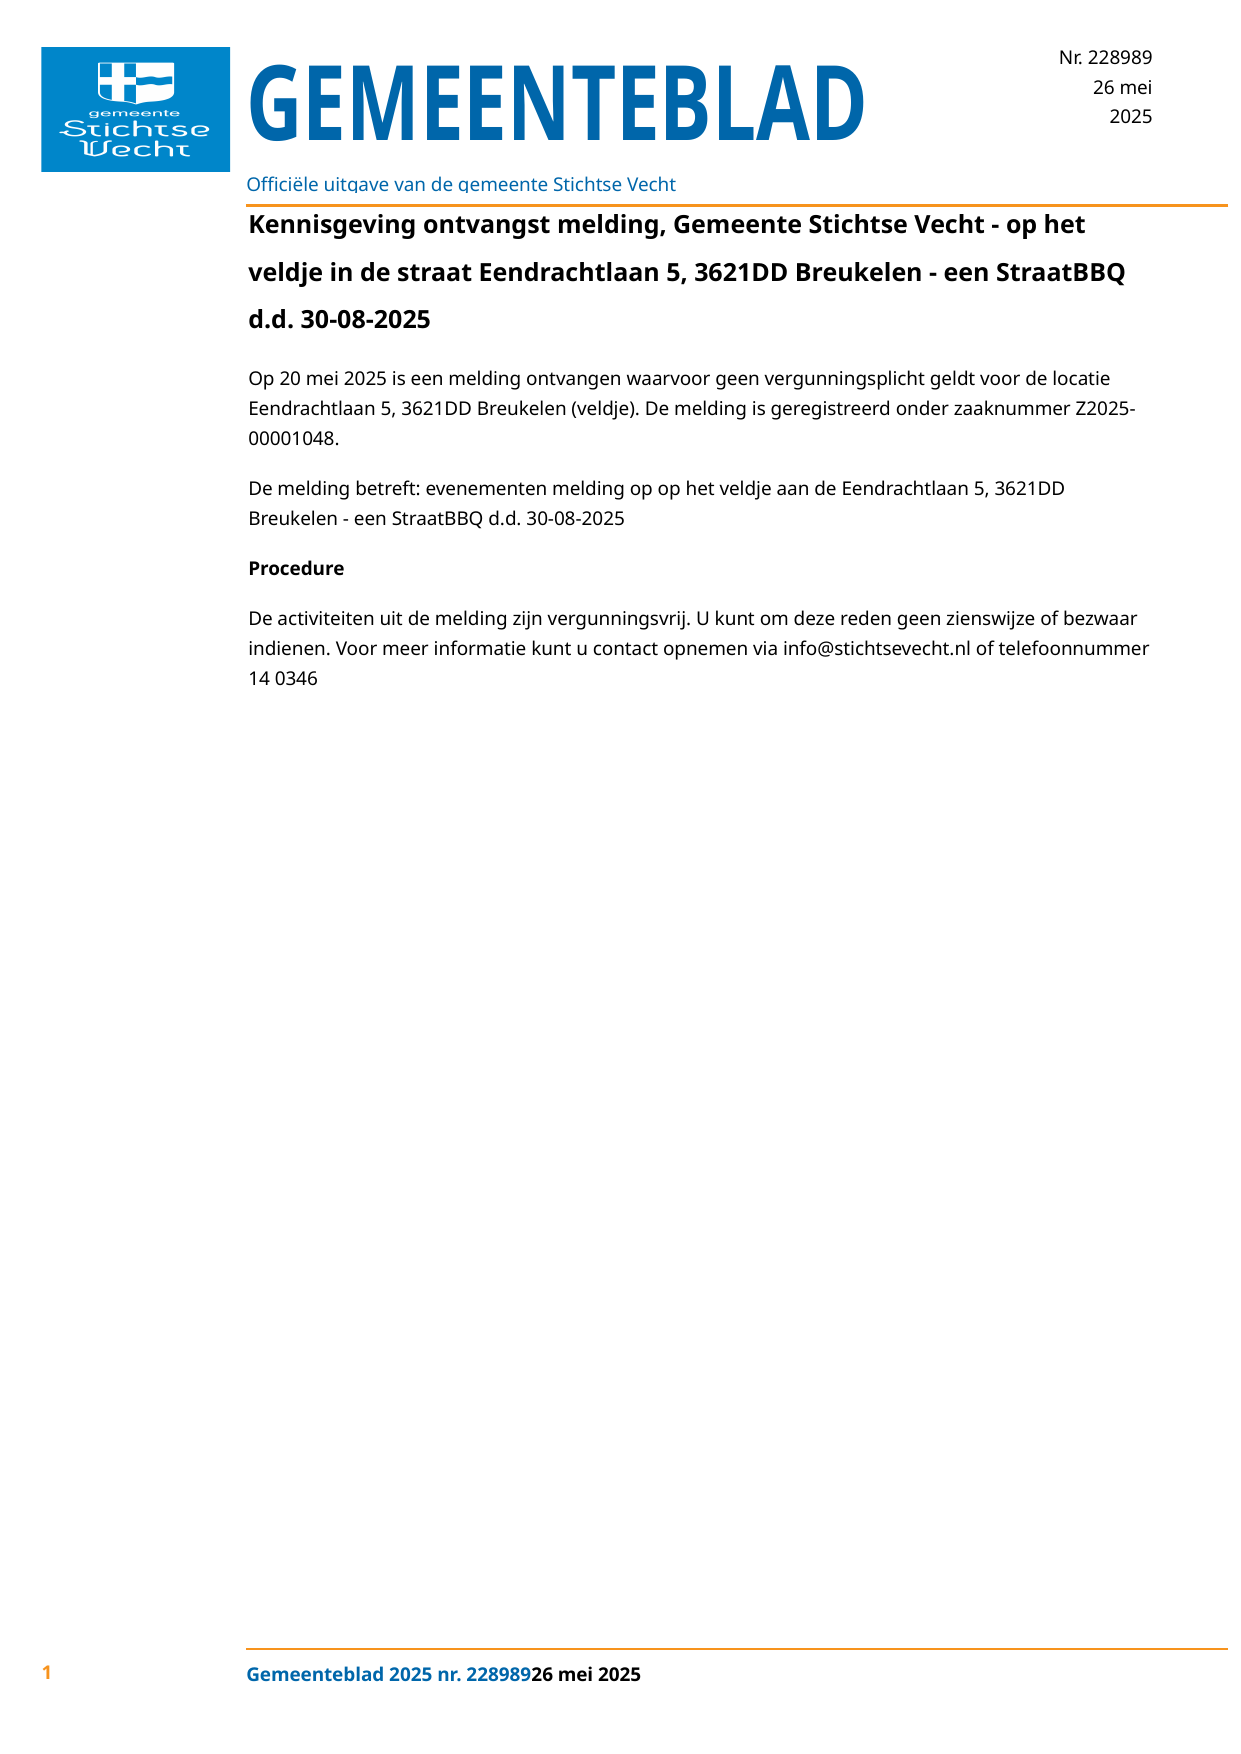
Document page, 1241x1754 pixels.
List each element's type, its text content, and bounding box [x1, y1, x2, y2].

text Op 20 mei 2025 is een melding ontvangen waarvoor geen vergunningsplicht geldt voor de locatie Eendrachtlaan 5, 3621DD Breukelen (veldje). De melding is geregistreerd onder zaaknummer Z2025-00001048. [248, 366, 1152, 450]
picture [137, 63, 174, 103]
picture [99, 63, 135, 101]
text De activiteiten uit de melding zijn vergunningsvrij. U kunt om deze reden geen zienswijze of bezwaar indienen. Voor meer informatie kunt u contact opnemen via info@stichtsevecht.nl of telefoonnummer 14 0346 [248, 606, 1152, 690]
text Kennisgeving ontvangst melding, Gemeente Stichtse Vecht - op het veldje in de straat Eendrachtlaan 5, 3621DD Breukelen - een StraatBBQ d.d. 30-08-2025 [248, 207, 1152, 336]
text De melding betreft: evenementen melding op op het veldje aan de Eendrachtlaan 5, 3621DD Breukelen - een StraatBBQ d.d. 30-08-2025 [248, 475, 1152, 530]
text Procedure [248, 555, 1152, 581]
